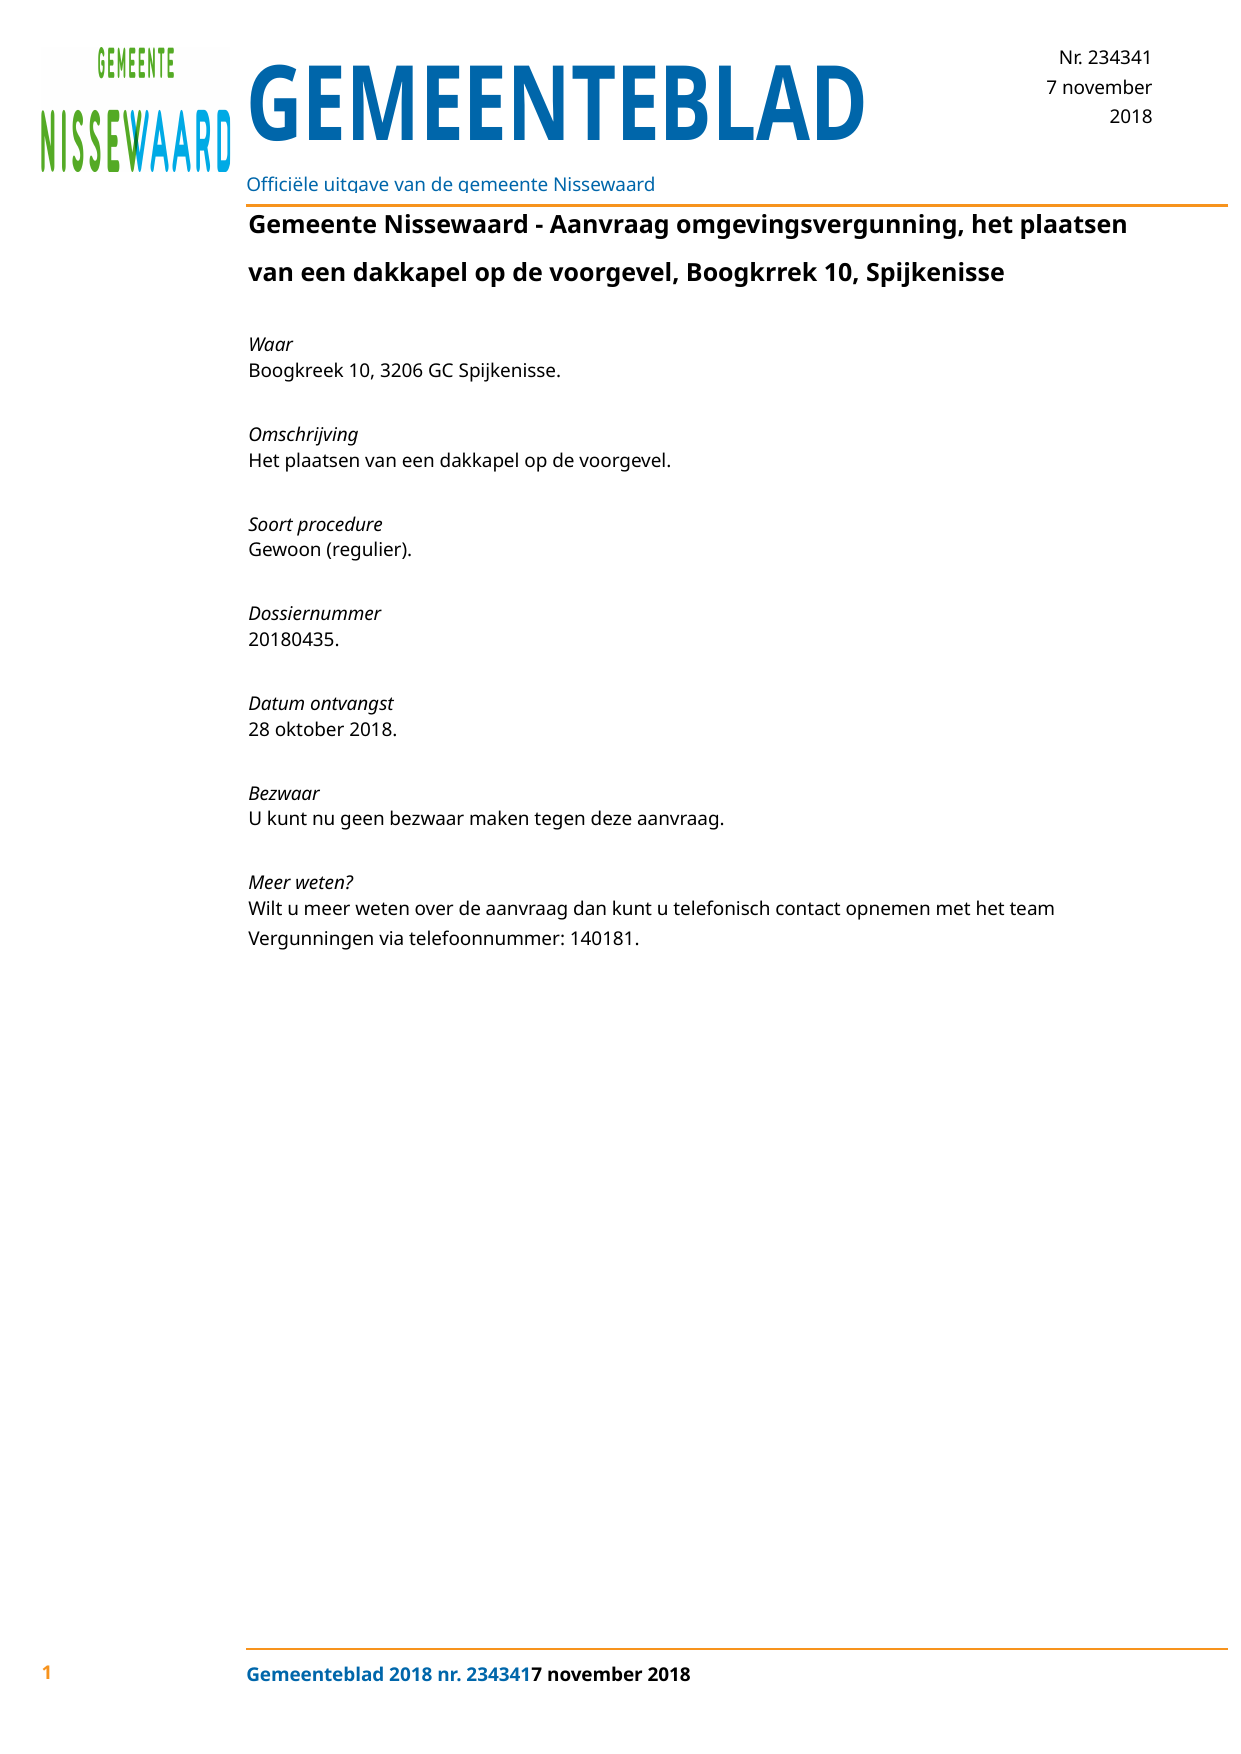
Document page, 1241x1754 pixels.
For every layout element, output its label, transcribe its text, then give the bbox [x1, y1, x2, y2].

picture [176, 157, 187, 172]
text Gewoon (regulier). [248, 537, 1152, 562]
text Waar [248, 331, 1152, 357]
text Wilt u meer weten over de aanvraag dan kunt u telefonisch contact opnemen met het team Vergunningen via telefoonnummer: 140181. [248, 895, 1152, 951]
text Bezwaar [248, 780, 1152, 806]
picture [41, 47, 231, 172]
text Boogkreek 10, 3206 GC Spijkenisse. [248, 357, 1152, 383]
picture [201, 122, 206, 138]
text 28 oktober 2018. [248, 716, 1152, 742]
text Omschrijving [248, 421, 1152, 447]
text 20180435. [248, 626, 1152, 652]
text Het plaatsen van een dakkapel op de voorgevel. [248, 447, 1152, 473]
text Soort procedure [248, 511, 1152, 537]
picture [200, 151, 206, 172]
picture [154, 157, 165, 172]
text Dossiernummer [248, 601, 1152, 626]
text Meer weten? [248, 869, 1152, 895]
text Datum ontvangst [248, 690, 1152, 716]
picture [222, 122, 227, 160]
text U kunt nu geen bezwaar maken tegen deze aanvraag. [248, 806, 1152, 831]
text Gemeente Nissewaard - Aanvraag omgevingsvergunning, het plaatsen van een dakkapel op de voorgevel, Boogkrrek 10, Spijkenisse [248, 207, 1152, 288]
